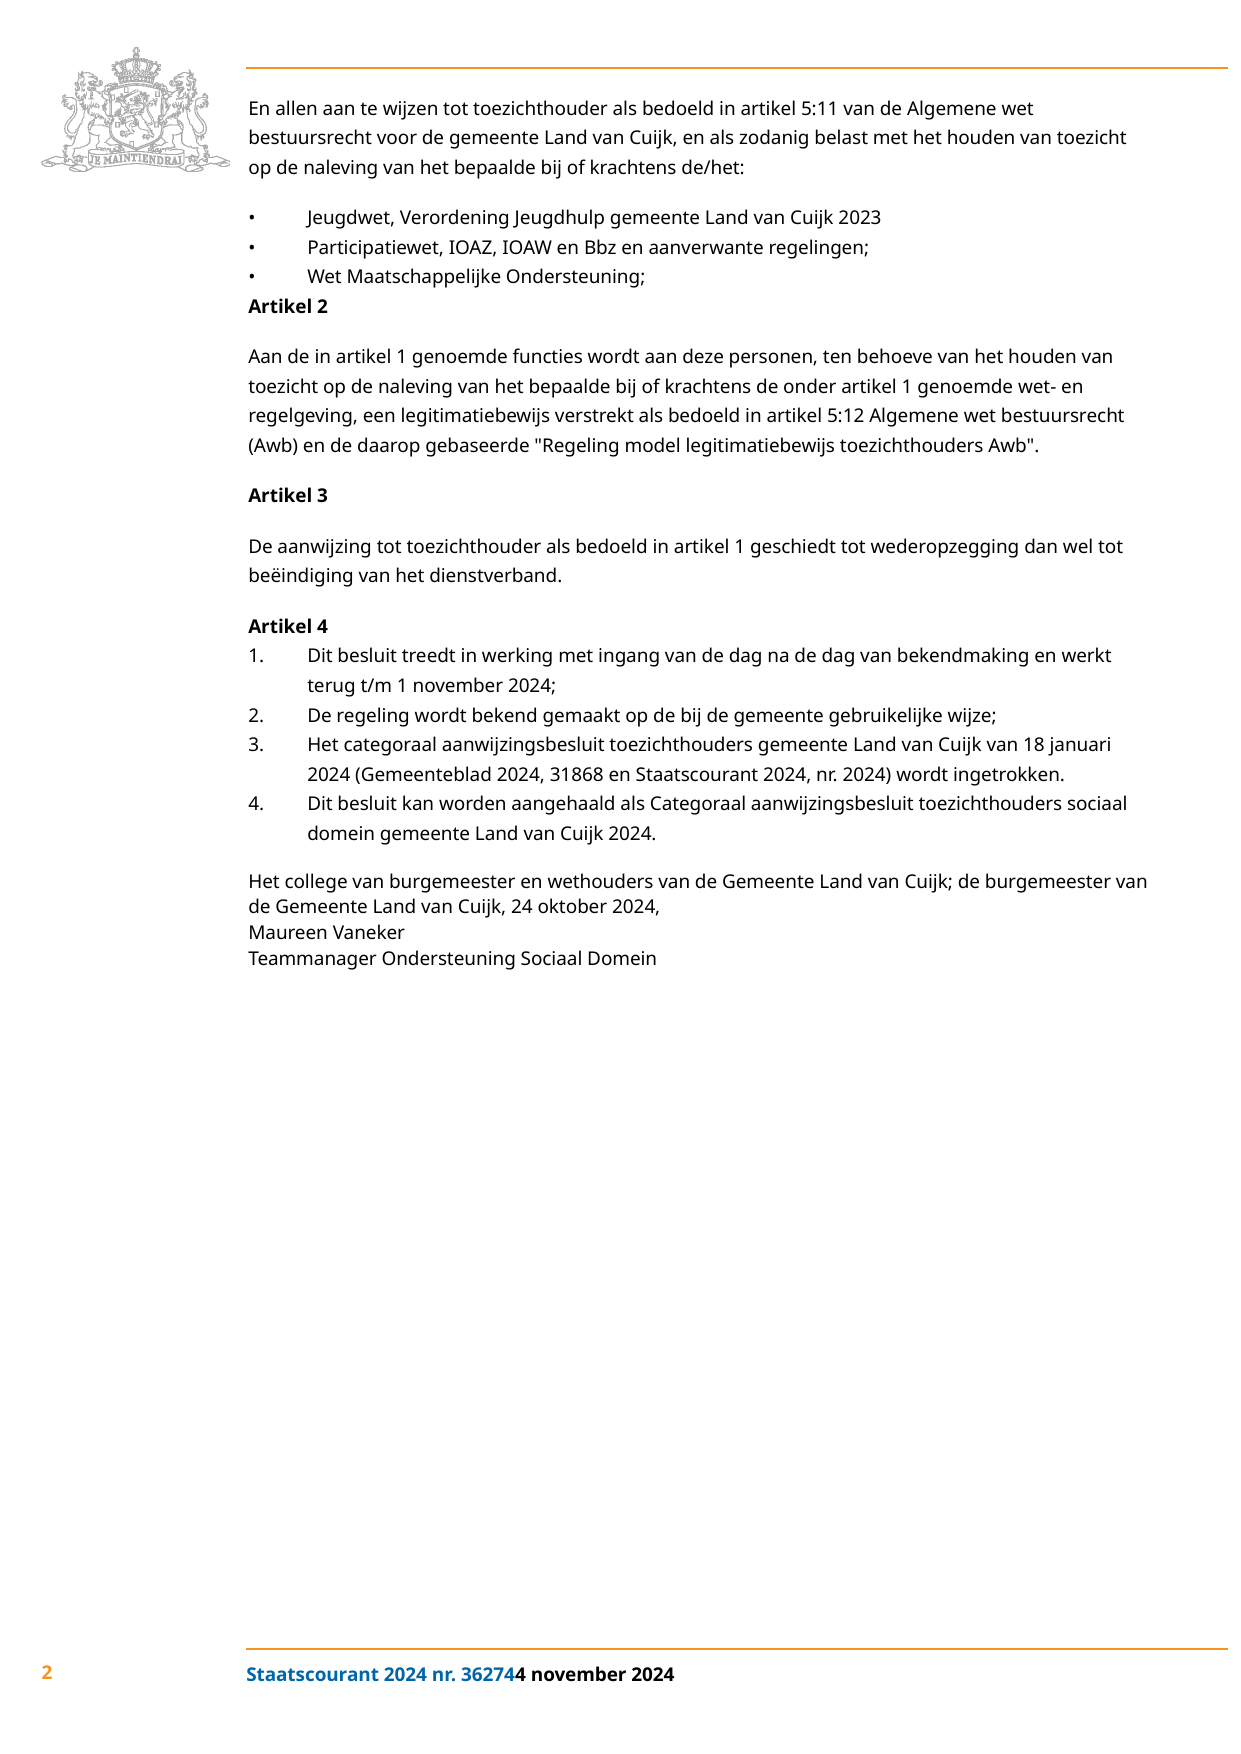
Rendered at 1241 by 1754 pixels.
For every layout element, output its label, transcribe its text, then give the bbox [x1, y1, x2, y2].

list Het categoraal aanwijzingsbesluit toezichthouders gemeente Land van Cuijk van 18 januari 2024 (Gemeenteblad 2024, 31868 en Staatscourant 2024, nr. 2024) wordt ingetrokken. [248, 731, 1152, 787]
list Dit besluit kan worden aangehaald als Categoraal aanwijzingsbesluit toezichthouders sociaal domein gemeente Land van Cuijk 2024. [248, 791, 1152, 846]
list Dit besluit treedt in werking met ingang van de dag na de dag van bekendmaking en werkt terug t/m 1 november 2024; [248, 643, 1152, 698]
list De regeling wordt bekend gemaakt op de bij de gemeente gebruikelijke wijze; [248, 702, 1152, 728]
list Participatiewet, IOAZ, IOAW en Bbz en aanverwante regelingen; [248, 234, 1152, 260]
text De aanwijzing tot toezichthouder als bedoeld in artikel 1 geschiedt tot wederopzegging dan wel tot beëindiging van het dienstverband. [248, 533, 1152, 588]
text En allen aan te wijzen tot toezichthouder als bedoeld in artikel 5:11 van de Algemene wet bestuursrecht voor de gemeente Land van Cuijk, en als zodanig belast met het houden van toezicht op de naleving van het bepaalde bij of krachtens de/het: [248, 95, 1152, 180]
text Teammanager Ondersteuning Sociaal Domein [248, 945, 1152, 971]
list Wet Maatschappelijke Ondersteuning; [248, 263, 1152, 289]
text Maureen Vaneker [248, 919, 1152, 945]
text Artikel 4 [248, 613, 1152, 639]
text Artikel 3 [248, 483, 1152, 508]
text Het college van burgemeester en wethouders van de Gemeente Land van Cuijk; de burgemeester van de Gemeente Land van Cuijk, 24 oktober 2024, [248, 868, 1152, 919]
text Artikel 2 [248, 293, 1152, 319]
list Jeugdwet, Verordening Jeugdhulp gemeente Land van Cuijk 2023 [248, 204, 1152, 230]
picture [41, 47, 231, 172]
text Aan de in artikel 1 genoemde functies wordt aan deze personen, ten behoeve van het houden van toezicht op de naleving van het bepaalde bij of krachtens de onder artikel 1 genoemde wet- en regelgeving, een legitimatiebewijs verstrekt als bedoeld in artikel 5:12 Algemene wet bestuursrecht (Awb) en de daarop gebaseerde "Regeling model legitimatiebewijs toezichthouders Awb". [248, 343, 1152, 458]
